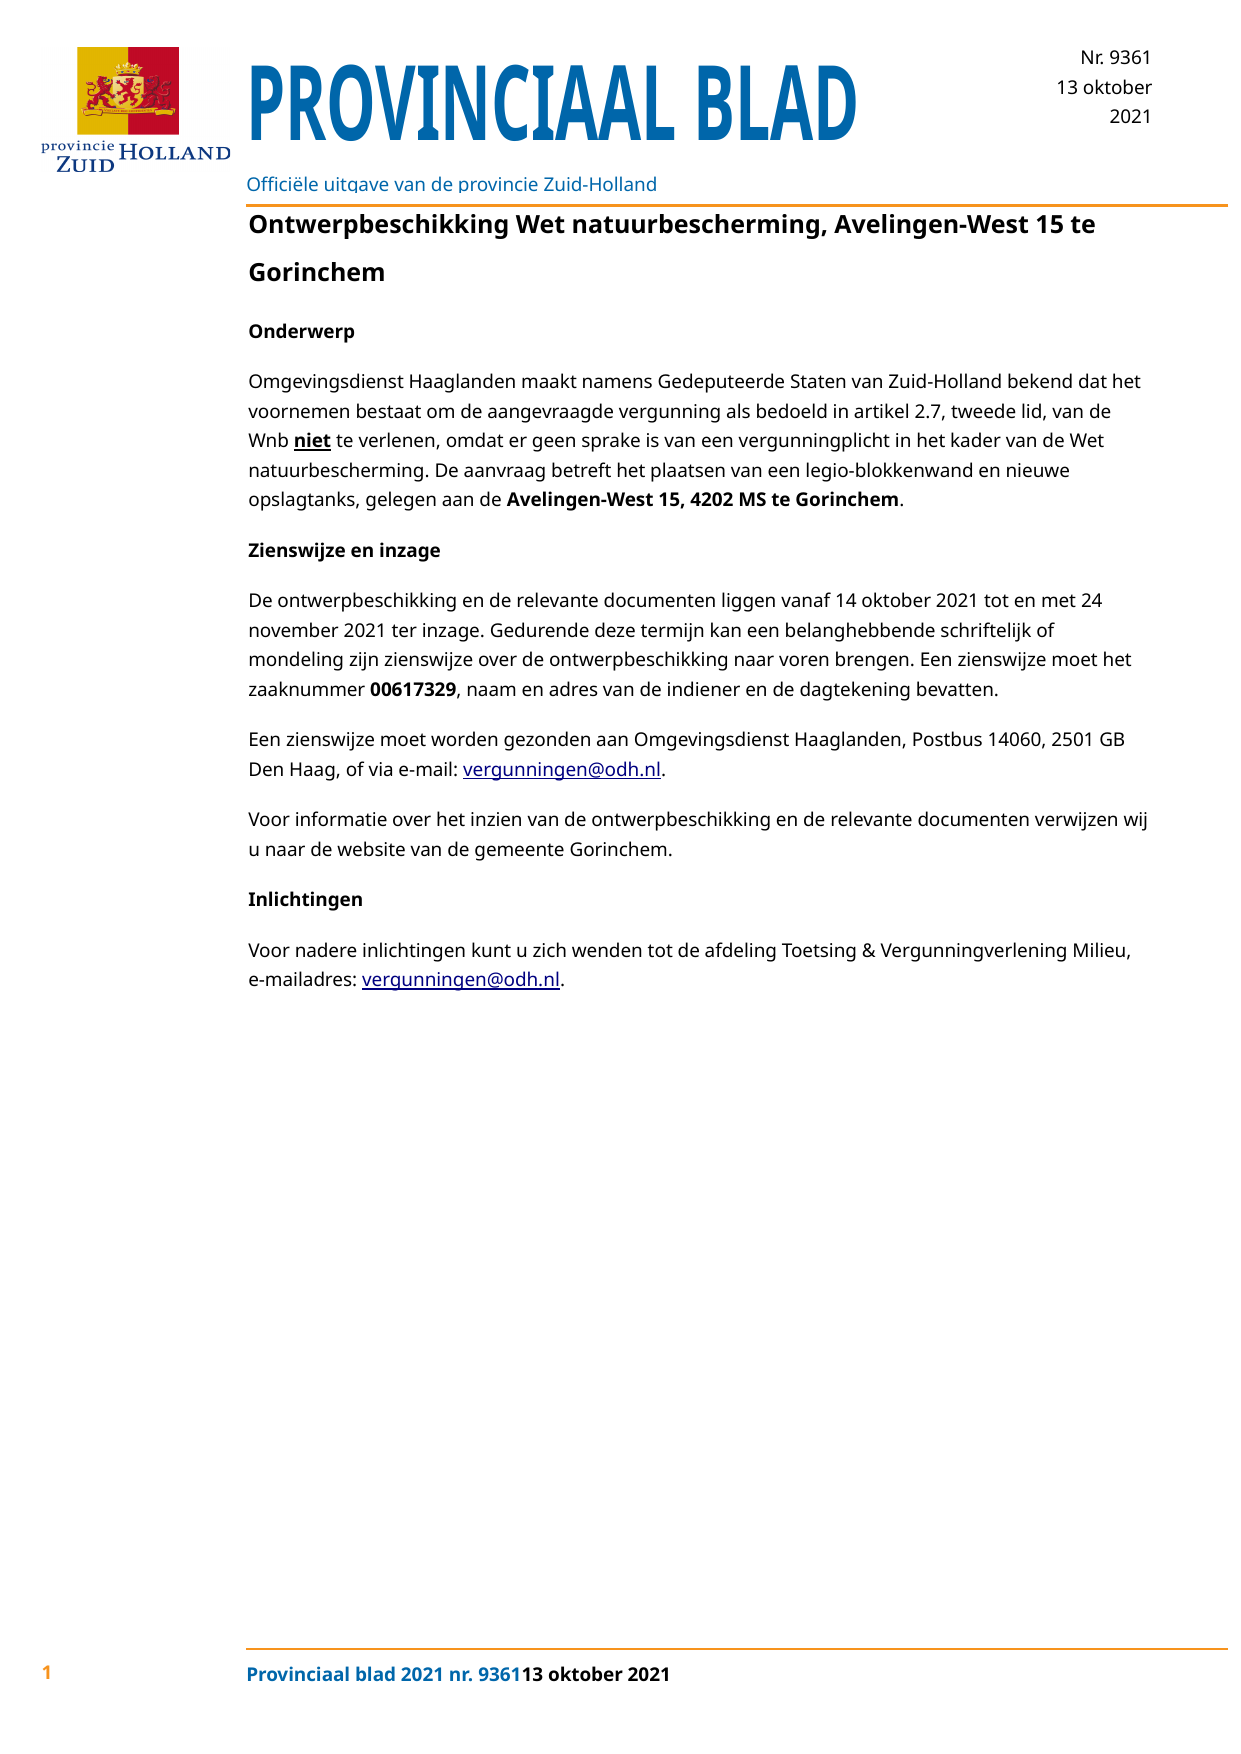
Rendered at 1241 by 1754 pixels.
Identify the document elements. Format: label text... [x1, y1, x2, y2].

text Een zienswijze moet worden gezonden aan Omgevingsdienst Haaglanden, Postbus 14060, 2501 GB Den Haag, of via e-mail: vergunningen@odh.nl. [248, 727, 1152, 782]
text Voor informatie over het inzien van de ontwerpbeschikking en de relevante documenten verwijzen wij u naar de website van de gemeente Gorinchem. [248, 807, 1152, 862]
picture [41, 47, 231, 172]
text Onderwerp [248, 318, 1152, 344]
text Omgevingsdienst Haaglanden maakt namens Gedeputeerde Staten van Zuid-Holland bekend dat het voornemen bestaat om de aangevraagde vergunning als bedoeld in artikel 2.7, tweede lid, van de Wnb niet te verlenen, omdat er geen sprake is van een vergunningplicht in het kader van de Wet natuurbescherming. De aanvraag betreft het plaatsen van een legio-blokkenwand en nieuwe opslagtanks, gelegen aan de Avelingen-West 15, 4202 MS te Gorinchem. [248, 368, 1152, 512]
text Zienswijze en inzage [248, 537, 1152, 563]
text De ontwerpbeschikking en de relevante documenten liggen vanaf 14 oktober 2021 tot en met 24 november 2021 ter inzage. Gedurende deze termijn kan een belanghebbende schriftelijk of mondeling zijn zienswijze over de ontwerpbeschikking naar voren brengen. Een zienswijze moet het zaaknummer 00617329, naam en adres van de indiener en de dagtekening bevatten. [248, 587, 1152, 702]
text Inlichtingen [248, 887, 1152, 912]
text Voor nadere inlichtingen kunt u zich wenden tot de afdeling Toetsing & Vergunningverlening Milieu, e-mailadres: vergunningen@odh.nl. [248, 937, 1152, 992]
text Ontwerpbeschikking Wet natuurbescherming, Avelingen-West 15 te Gorinchem [248, 207, 1152, 288]
